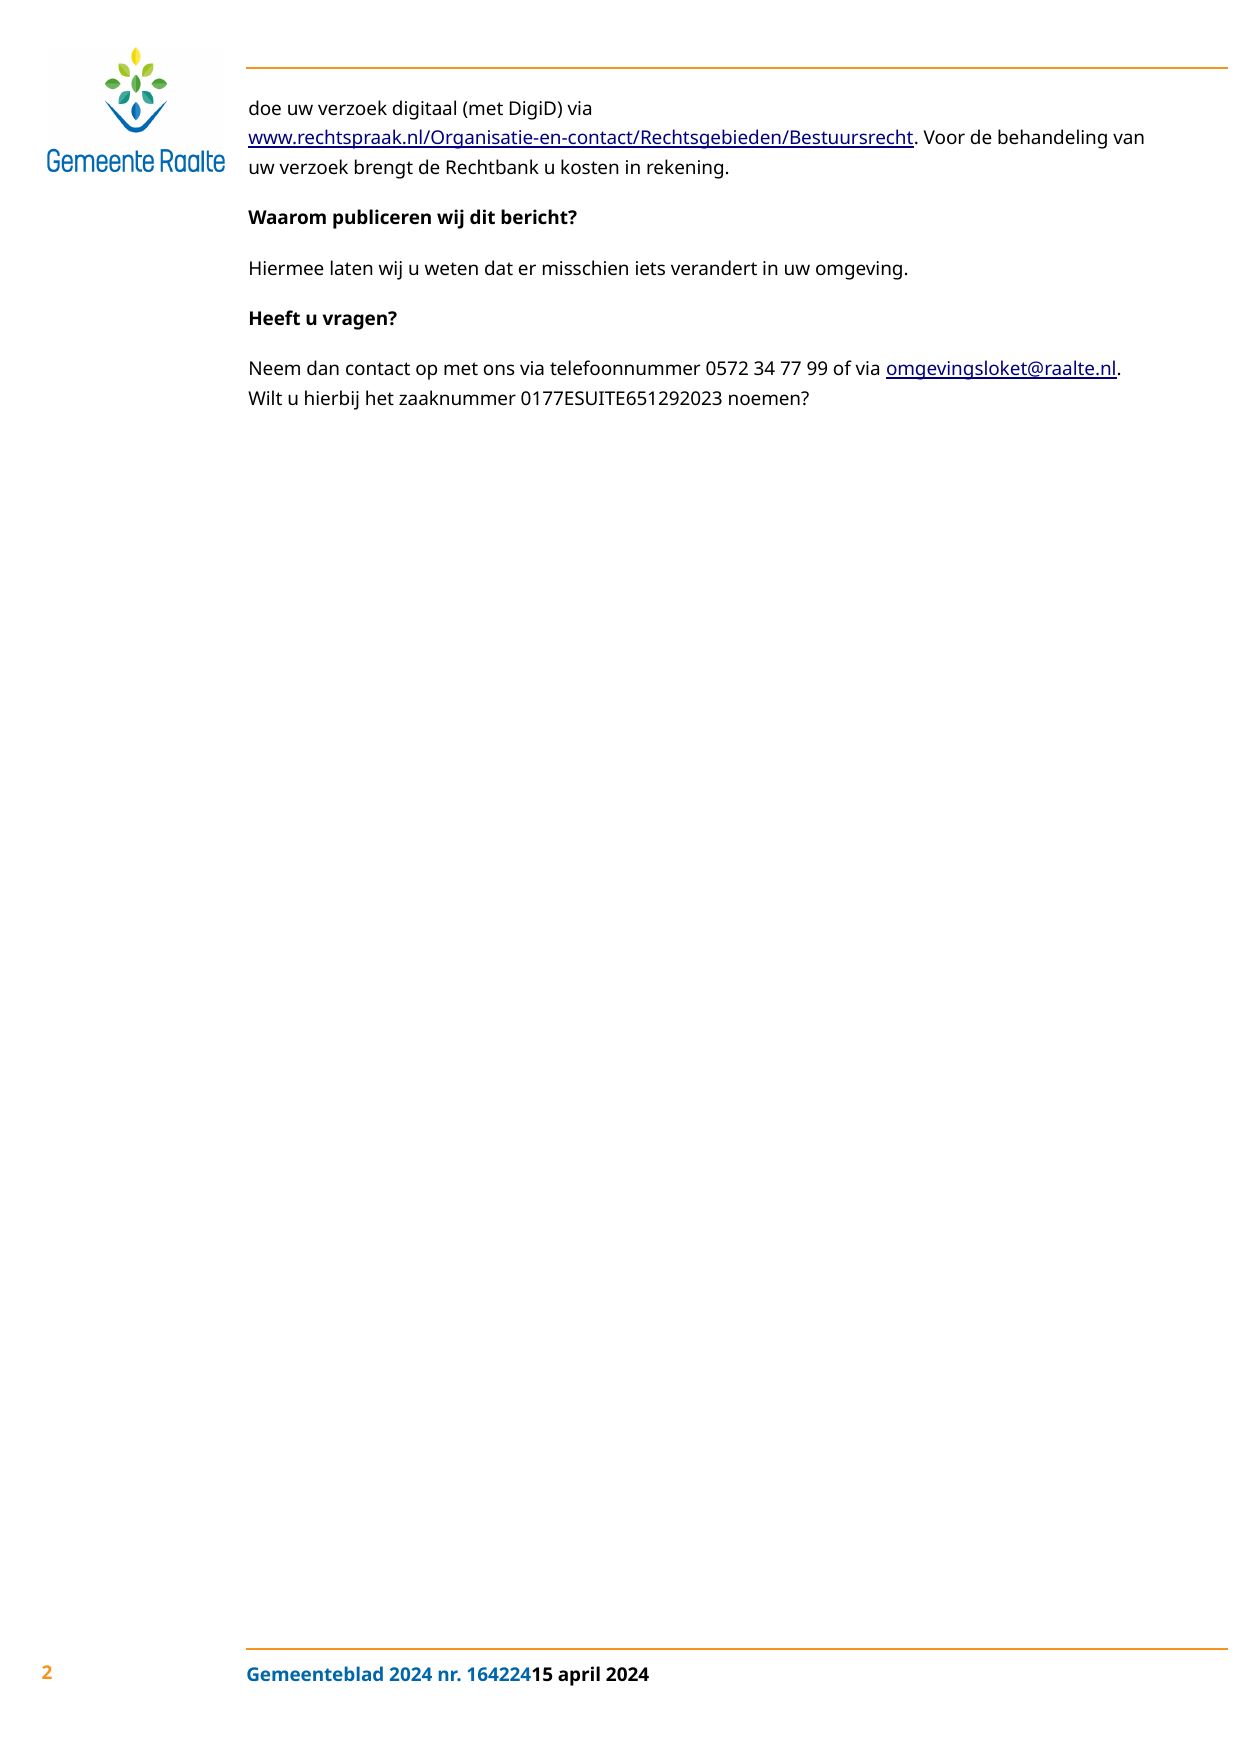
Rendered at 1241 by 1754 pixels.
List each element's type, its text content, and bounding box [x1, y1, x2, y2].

picture [41, 47, 231, 172]
text Waarom publiceren wij dit bericht? [248, 204, 1152, 230]
text doe uw verzoek digitaal (met DigiD) via www.rechtspraak.nl/Organisatie-en-contact/Rechtsgebieden/Bestuursrecht. Voor de behandeling van uw verzoek brengt de Rechtbank u kosten in rekening. [248, 95, 1152, 180]
text Neem dan contact op met ons via telefoonnummer 0572 34 77 99 of via omgevingsloket@raalte.nl. Wilt u hierbij het zaaknummer 0177ESUITE651292023 noemen? [248, 356, 1152, 411]
text Heeft u vragen? [248, 305, 1152, 331]
text Hiermee laten wij u weten dat er misschien iets verandert in uw omgeving. [248, 255, 1152, 281]
